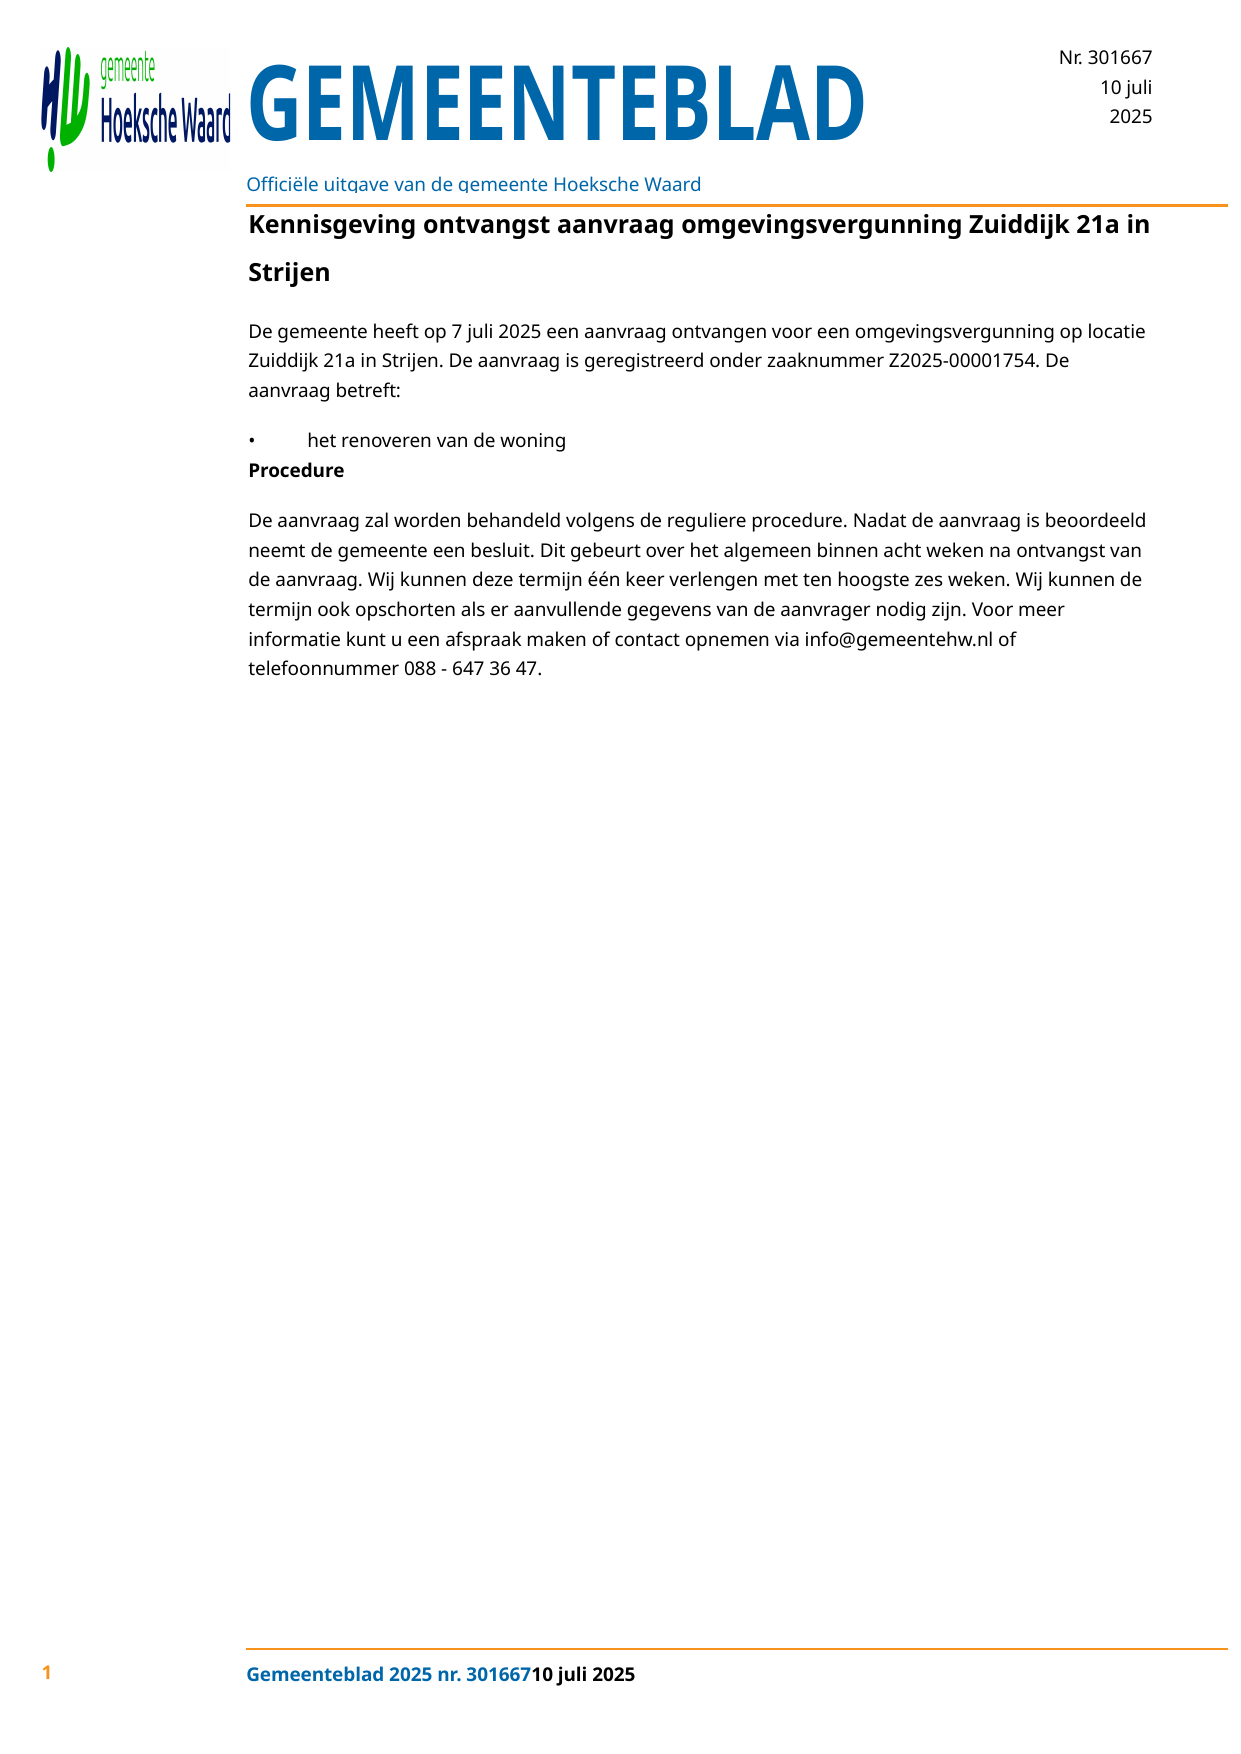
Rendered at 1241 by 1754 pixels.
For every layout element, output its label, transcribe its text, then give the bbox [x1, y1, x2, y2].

picture [41, 47, 231, 172]
text Kennisgeving ontvangst aanvraag omgevingsvergunning Zuiddijk 21a in Strijen [248, 207, 1152, 288]
text De gemeente heeft op 7 juli 2025 een aanvraag ontvangen voor een omgevingsvergunning op locatie Zuiddijk 21a in Strijen. De aanvraag is geregistreerd onder zaaknummer Z2025-00001754. De aanvraag betreft: [248, 318, 1152, 403]
text Procedure [248, 457, 1152, 483]
list het renoveren van de woning [248, 427, 1152, 453]
text De aanvraag zal worden behandeld volgens de reguliere procedure. Nadat de aanvraag is beoordeeld neemt de gemeente een besluit. Dit gebeurt over het algemeen binnen acht weken na ontvangst van de aanvraag. Wij kunnen deze termijn één keer verlengen met ten hoogste zes weken. Wij kunnen de termijn ook opschorten als er aanvullende gegevens van de aanvrager nodig zijn. Voor meer informatie kunt u een afspraak maken of contact opnemen via info@gemeentehw.nl of telefoonnummer 088 - 647 36 47. [248, 507, 1152, 681]
